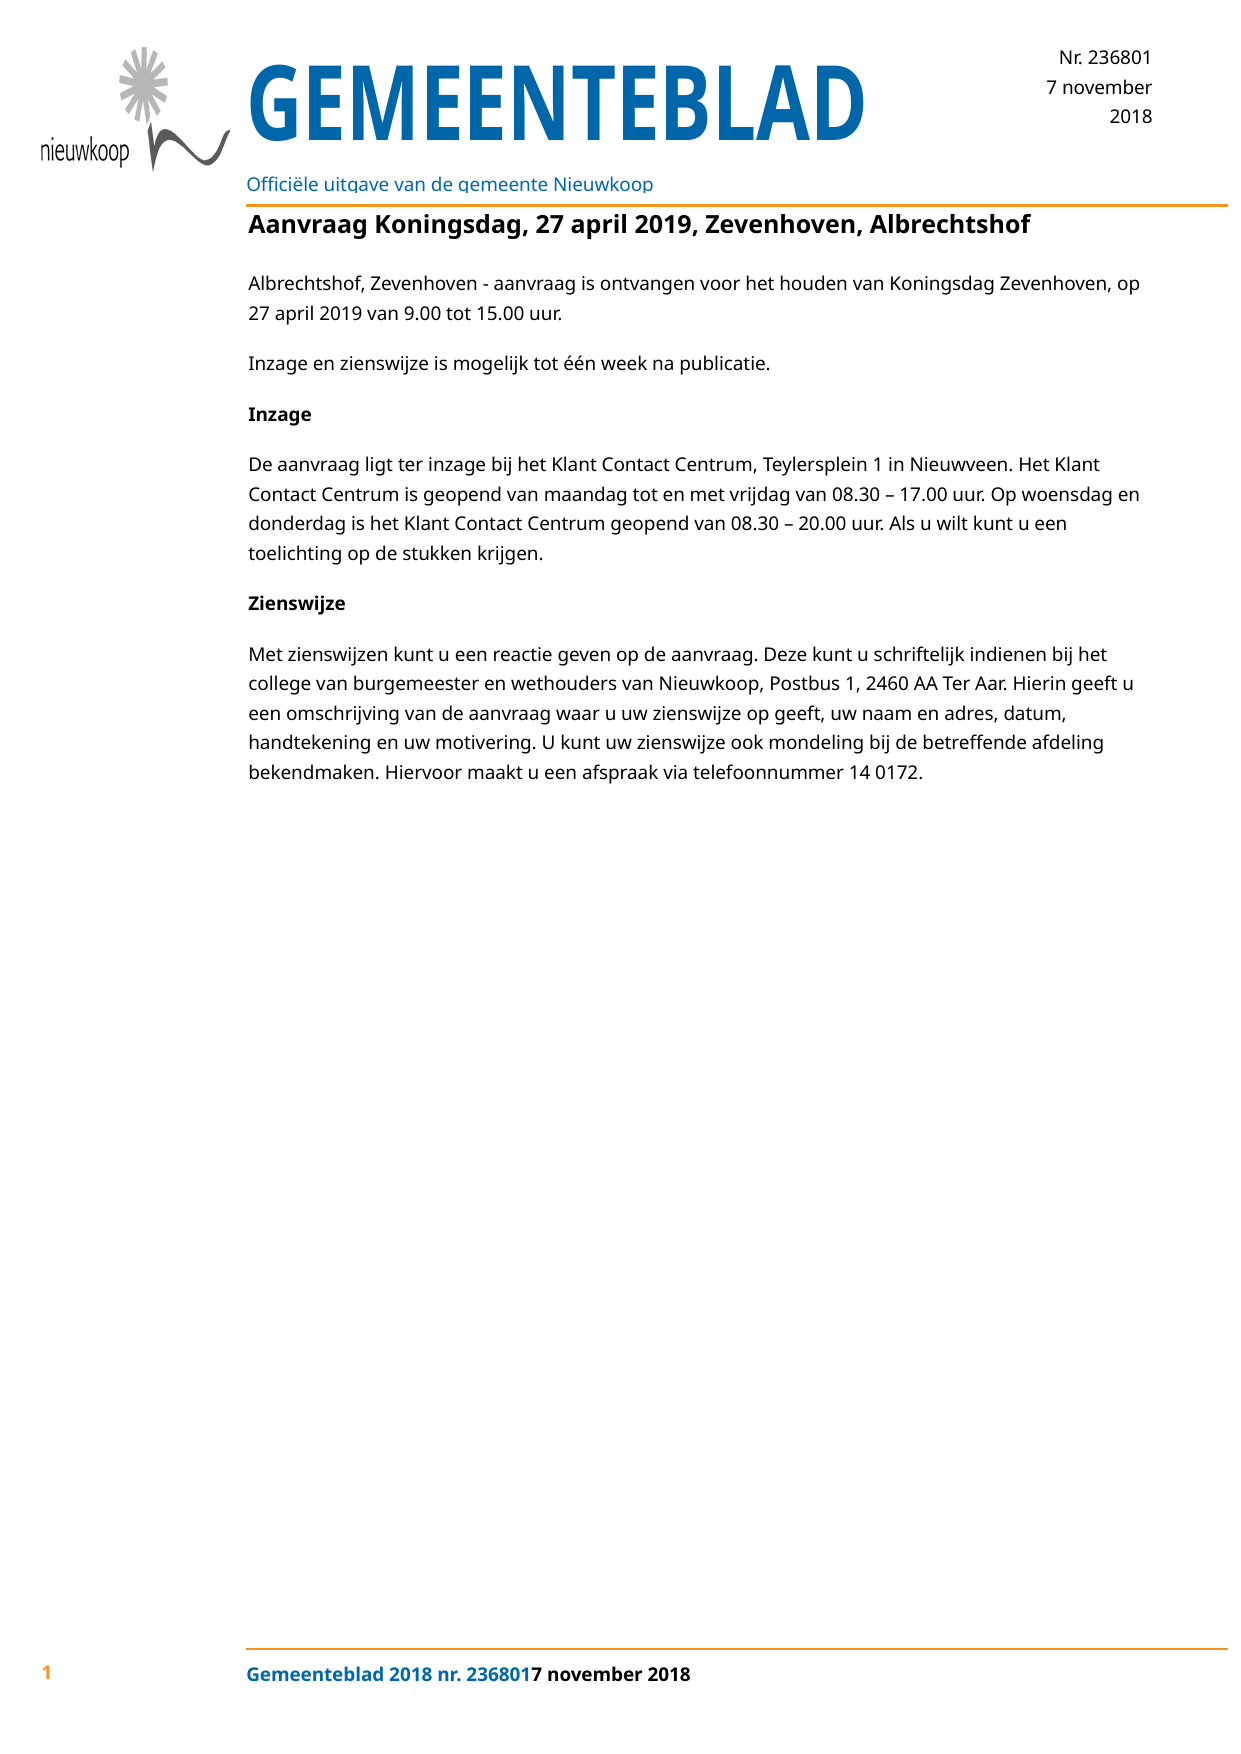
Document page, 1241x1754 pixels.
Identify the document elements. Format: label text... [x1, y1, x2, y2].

picture [41, 47, 231, 172]
text Met zienswijzen kunt u een reactie geven op de aanvraag. Deze kunt u schriftelijk indienen bij het college van burgemeester en wethouders van Nieuwkoop, Postbus 1, 2460 AA Ter Aar. Hierin geeft u een omschrijving van de aanvraag waar u uw zienswijze op geeft, uw naam en adres, datum, handtekening en uw motivering. U kunt uw zienswijze ook mondeling bij de betreffende afdeling bekendmaken. Hiervoor maakt u een afspraak via telefoonnummer 14 0172. [248, 641, 1152, 785]
text Albrechtshof, Zevenhoven - aanvraag is ontvangen voor het houden van Koningsdag Zevenhoven, op 27 april 2019 van 9.00 tot 15.00 uur. [248, 270, 1152, 326]
text Zienswijze [248, 590, 1152, 616]
text Aanvraag Koningsdag, 27 april 2019, Zevenhoven, Albrechtshof [248, 207, 1152, 241]
text Inzage en zienswijze is mogelijk tot één week na publicatie. [248, 350, 1152, 376]
text De aanvraag ligt ter inzage bij het Klant Contact Centrum, Teylersplein 1 in Nieuwveen. Het Klant Contact Centrum is geopend van maandag tot en met vrijdag van 08.30 – 17.00 uur. Op woensdag en donderdag is het Klant Contact Centrum geopend van 08.30 – 20.00 uur. Als u wilt kunt u een toelichting op de stukken krijgen. [248, 451, 1152, 566]
text Inzage [248, 401, 1152, 426]
